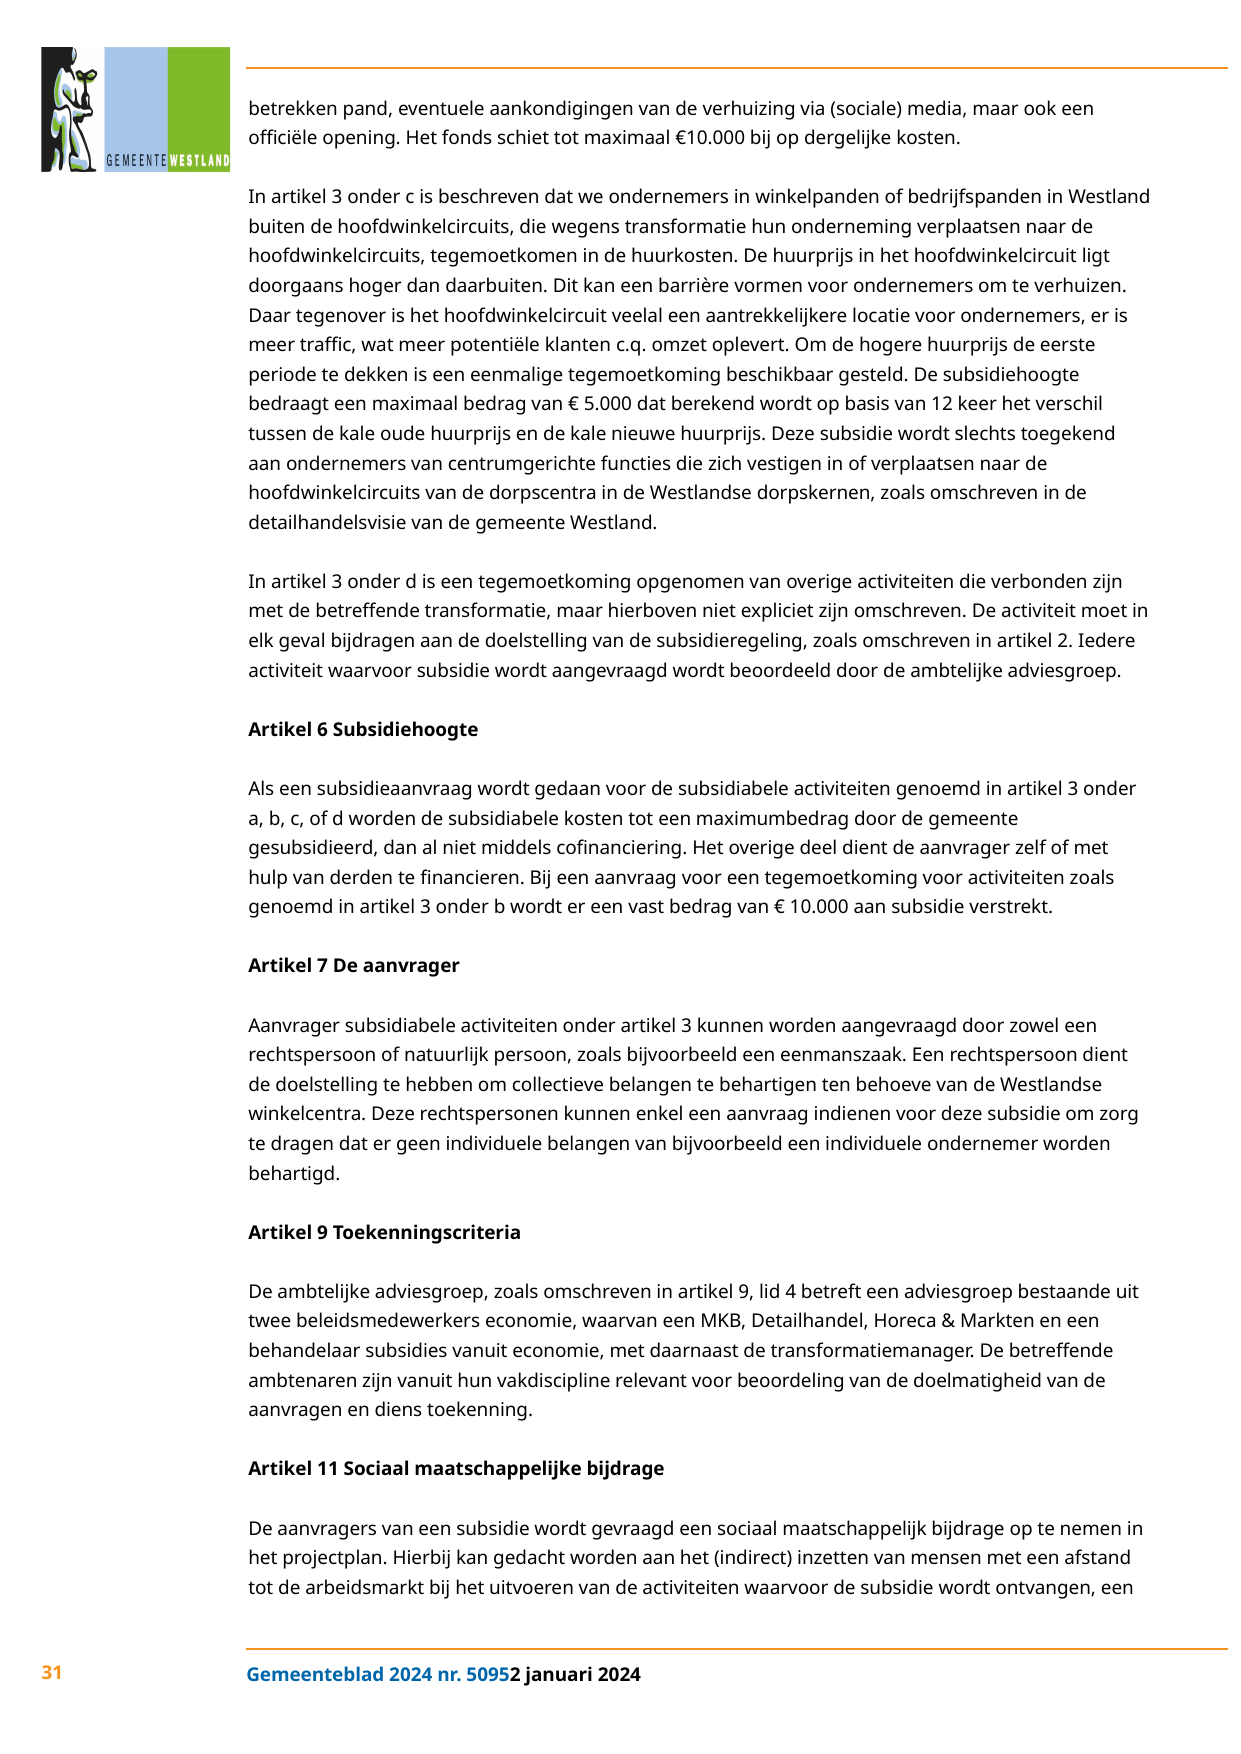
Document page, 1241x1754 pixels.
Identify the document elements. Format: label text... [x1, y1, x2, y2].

picture [41, 47, 231, 172]
text Als een subsidieaanvraag wordt gedaan voor de subsidiabele activiteiten genoemd in artikel 3 onder a, b, c, of d worden de subsidiabele kosten tot een maximumbedrag door de gemeente gesubsidieerd, dan al niet middels cofinanciering. Het overige deel dient de aanvrager zelf of met hulp van derden te financieren. Bij een aanvraag voor een tegemoetkoming voor activiteiten zoals genoemd in artikel 3 onder b wordt er een vast bedrag van € 10.000 aan subsidie verstrekt. [248, 775, 1152, 919]
text In artikel 3 onder d is een tegemoetkoming opgenomen van overige activiteiten die verbonden zijn met de betreffende transformatie, maar hierboven niet expliciet zijn omschreven. De activiteit moet in elk geval bijdragen aan de doelstelling van de subsidieregeling, zoals omschreven in artikel 2. Iedere activiteit waarvoor subsidie wordt aangevraagd wordt beoordeeld door de ambtelijke adviesgroep. [248, 568, 1152, 683]
text De ambtelijke adviesgroep, zoals omschreven in artikel 9, lid 4 betreft een adviesgroep bestaande uit twee beleidsmedewerkers economie, waarvan een MKB, Detailhandel, Horeca & Markten en een behandelaar subsidies vanuit economie, met daarnaast de transformatiemanager. De betreffende ambtenaren zijn vanuit hun vakdiscipline relevant voor beoordeling van de doelmatigheid van de aanvragen en diens toekenning. [248, 1278, 1152, 1422]
text betrekken pand, eventuele aankondigingen van de verhuizing via (sociale) media, maar ook een officiële opening. Het fonds schiet tot maximaal €10.000 bij op dergelijke kosten. [248, 95, 1152, 150]
text De aanvragers van een subsidie wordt gevraagd een sociaal maatschappelijk bijdrage op te nemen in het projectplan. Hierbij kan gedacht worden aan het (indirect) inzetten van mensen met een afstand tot de arbeidsmarkt bij het uitvoeren van de activiteiten waarvoor de subsidie wordt ontvangen, een [248, 1515, 1152, 1600]
text Aanvrager subsidiabele activiteiten onder artikel 3 kunnen worden aangevraagd door zowel een rechtspersoon of natuurlijk persoon, zoals bijvoorbeeld een eenmanszaak. Een rechtspersoon dient de doelstelling te hebben om collectieve belangen te behartigen ten behoeve van de Westlandse winkelcentra. Deze rechtspersonen kunnen enkel een aanvraag indienen voor deze subsidie om zorg te dragen dat er geen individuele belangen van bijvoorbeeld een individuele ondernemer worden behartigd. [248, 1012, 1152, 1186]
text Artikel 9 Toekenningscriteria [248, 1219, 1152, 1245]
text Artikel 7 De aanvrager [248, 953, 1152, 978]
text Artikel 6 Subsidiehoogte [248, 716, 1152, 742]
text Artikel 11 Sociaal maatschappelijke bijdrage [248, 1456, 1152, 1481]
text In artikel 3 onder c is beschreven dat we ondernemers in winkelpanden of bedrijfspanden in Westland buiten de hoofdwinkelcircuits, die wegens transformatie hun onderneming verplaatsen naar de hoofdwinkelcircuits, tegemoetkomen in de huurkosten. De huurprijs in het hoofdwinkelcircuit ligt doorgaans hoger dan daarbuiten. Dit kan een barrière vormen voor ondernemers om te verhuizen. Daar tegenover is het hoofdwinkelcircuit veelal een aantrekkelijkere locatie voor ondernemers, er is meer traffic, wat meer potentiële klanten c.q. omzet oplevert. Om de hogere huurprijs de eerste periode te dekken is een eenmalige tegemoetkoming beschikbaar gesteld. De subsidiehoogte bedraagt een maximaal bedrag van € 5.000 dat berekend wordt op basis van 12 keer het verschil tussen de kale oude huurprijs en de kale nieuwe huurprijs. Deze subsidie wordt slechts toegekend aan ondernemers van centrumgerichte functies die zich vestigen in of verplaatsen naar de hoofdwinkelcircuits van de dorpscentra in de Westlandse dorpskernen, zoals omschreven in de detailhandelsvisie van de gemeente Westland. [248, 183, 1152, 535]
